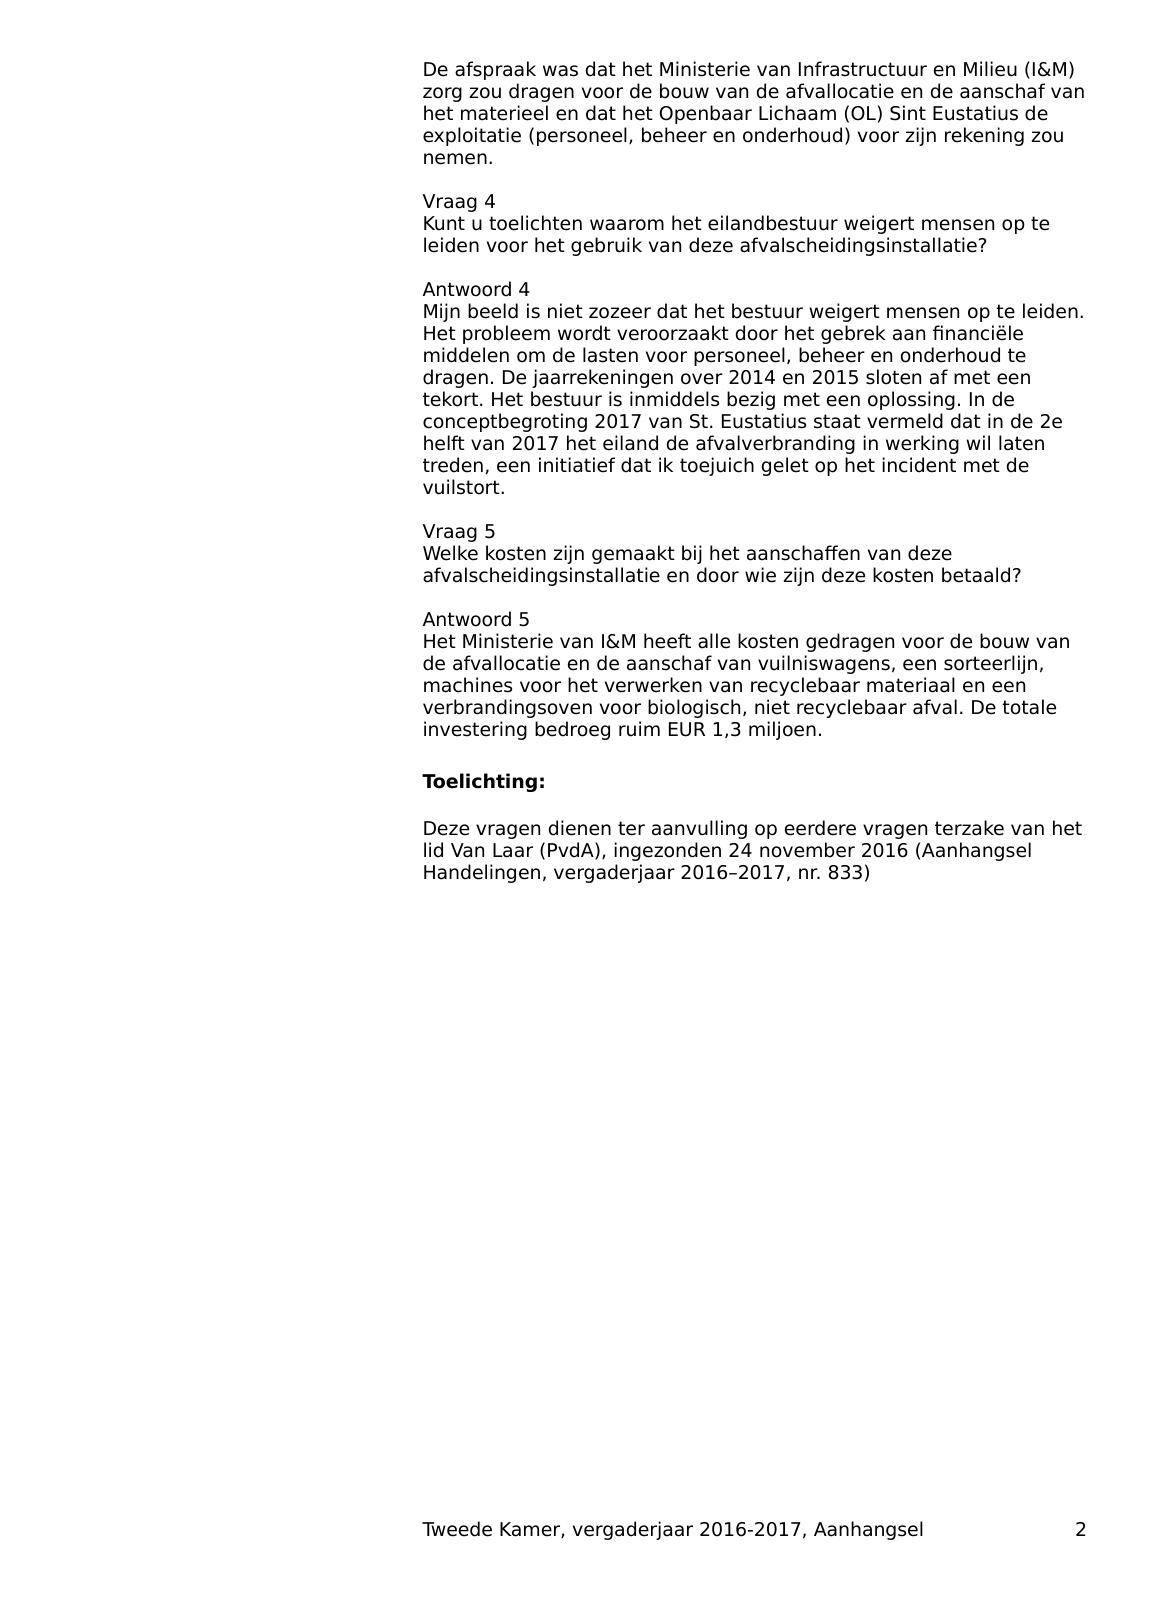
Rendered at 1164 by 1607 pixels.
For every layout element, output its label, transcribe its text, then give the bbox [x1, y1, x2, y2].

text Het Ministerie van I&M heeft alle kosten gedragen voor de bouw van de afvallocatie en de aanschaf van vuilniswagens, een sorteerlijn, machines voor het verwerken van recyclebaar materiaal en een verbrandingsoven voor biologisch, niet recyclebaar afval. De totale investering bedroeg ruim EUR 1,3 miljoen. [422, 631, 1087, 741]
text Mijn beeld is niet zozeer dat het bestuur weigert mensen op te leiden. Het probleem wordt veroorzaakt door het gebrek aan financiële middelen om de lasten voor personeel, beheer en onderhoud te dragen. De jaarrekeningen over 2014 en 2015 sloten af met een tekort. Het bestuur is inmiddels bezig met een oplossing. In de conceptbegroting 2017 van St. Eustatius staat vermeld dat in de 2e helft van 2017 het eiland de afvalverbranding in werking wil laten treden, een initiatief dat ik toejuich gelet op het incident met de vuilstort. [422, 301, 1087, 499]
text Kunt u toelichten waarom het eilandbestuur weigert mensen op te leiden voor het gebruik van deze afvalscheidingsinstallatie? [422, 213, 1087, 257]
text Welke kosten zijn gemaakt bij het aanschaffen van deze afvalscheidingsinstallatie en door wie zijn deze kosten betaald? [422, 543, 1087, 587]
text Antwoord 5 [422, 609, 1087, 631]
text Antwoord 4 [422, 279, 1087, 301]
text Vraag 5 [422, 521, 1087, 543]
text Deze vragen dienen ter aanvulling op eerdere vragen terzake van het lid Van Laar (PvdA), ingezonden 24 november 2016 (Aanhangsel Handelingen, vergaderjaar 2016–2017, nr. 833) [422, 818, 1087, 884]
text De afspraak was dat het Ministerie van Infrastructuur en Milieu (I&M) zorg zou dragen voor de bouw van de afvallocatie en de aanschaf van het materieel en dat het Openbaar Lichaam (OL) Sint Eustatius de exploitatie (personeel, beheer en onderhoud) voor zijn rekening zou nemen. [422, 59, 1087, 169]
subtitle Toelichting: [422, 771, 1087, 793]
text Vraag 4 [422, 191, 1087, 213]
